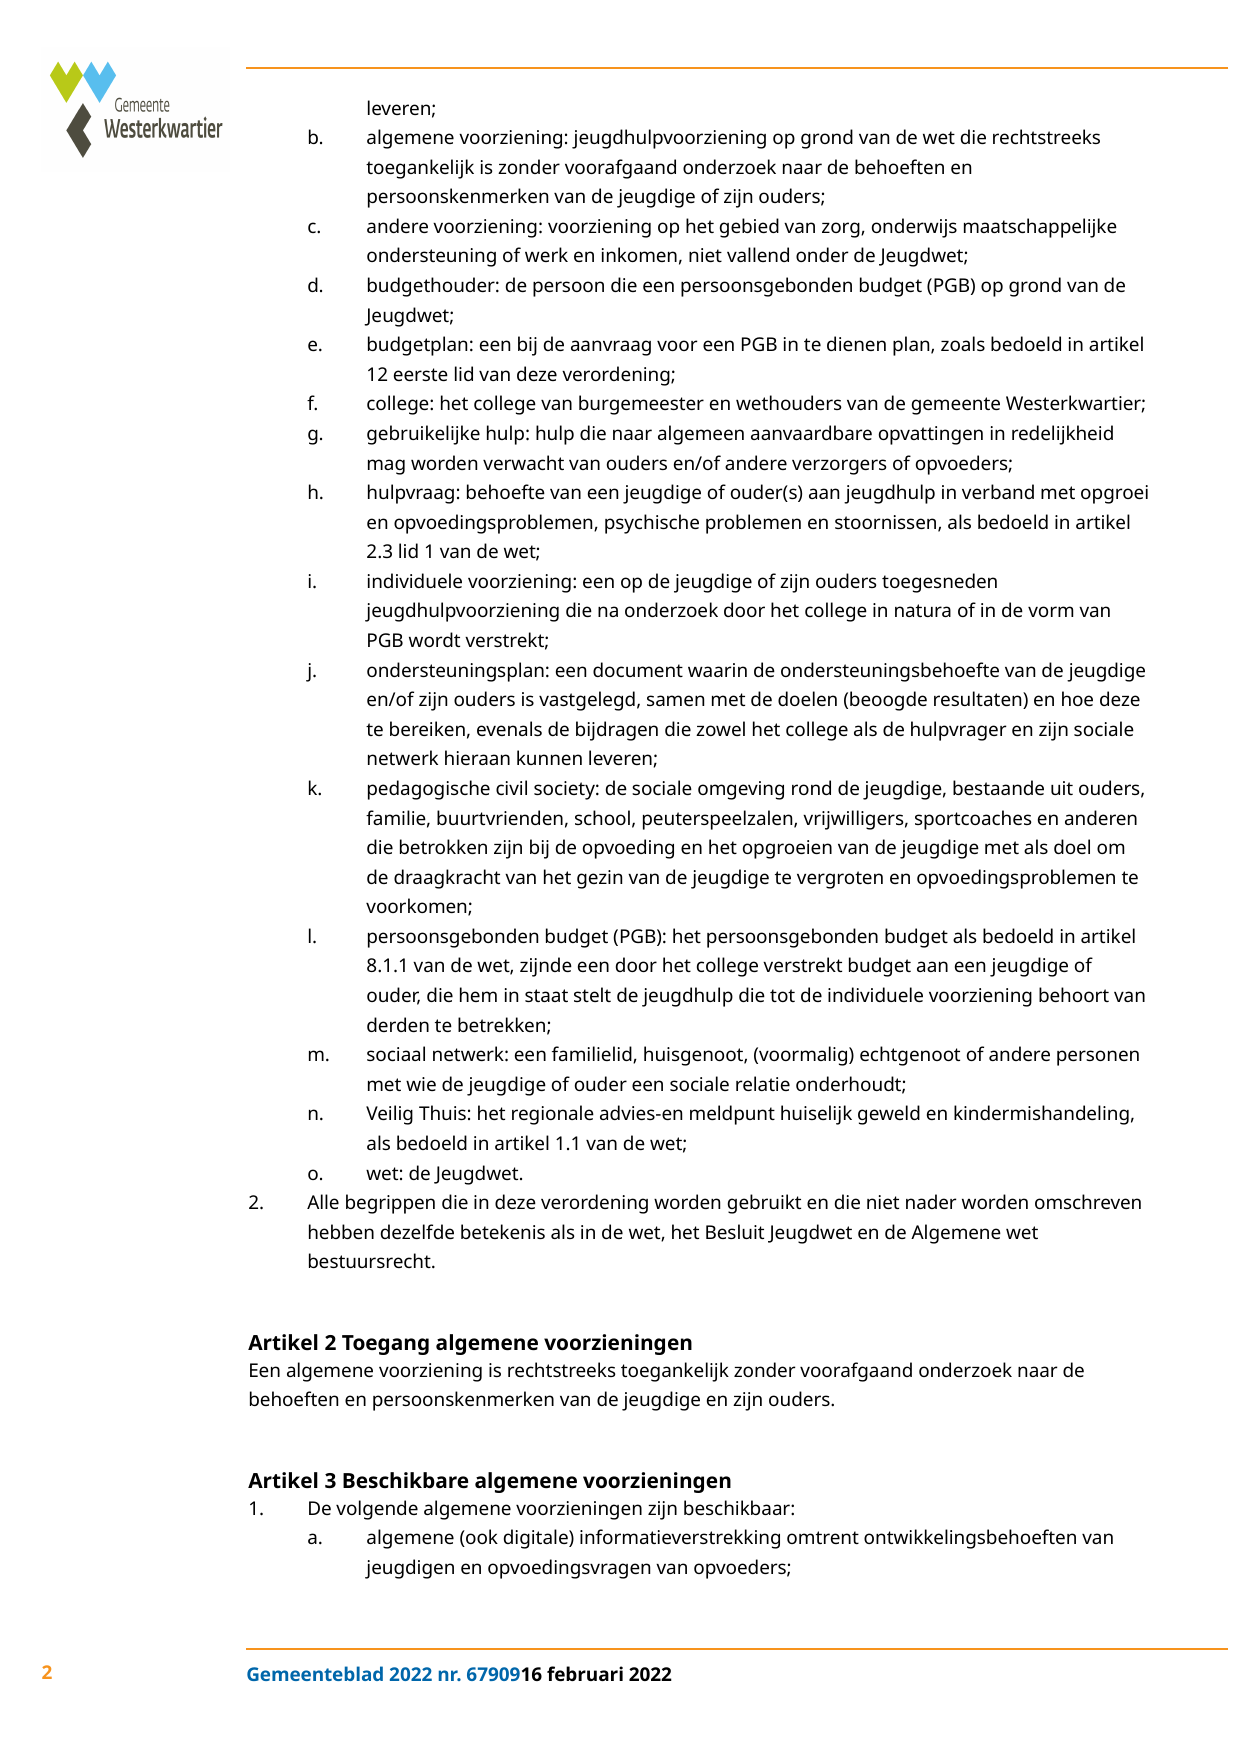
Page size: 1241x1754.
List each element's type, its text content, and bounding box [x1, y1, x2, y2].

list andere voorziening: voorziening op het gebied van zorg, onderwijs maatschappelijke ondersteuning of werk en inkomen, niet vallend onder de Jeugdwet; [307, 213, 1152, 268]
list wet: de Jeugdwet. [307, 1160, 1152, 1186]
list De volgende algemene voorzieningen zijn beschikbaar: [248, 1495, 1152, 1521]
list leveren; [307, 95, 1152, 121]
picture [41, 47, 231, 172]
list college: het college van burgemeester en wethouders van de gemeente Westerkwartier; [307, 391, 1152, 416]
list budgethouder: de persoon die een persoonsgebonden budget (PGB) op grond van de Jeugdwet; [307, 272, 1152, 328]
list Alle begrippen die in deze verordening worden gebruikt en die niet nader worden omschreven hebben dezelfde betekenis als in de wet, het Besluit Jeugdwet en de Algemene wet bestuursrecht. [248, 1189, 1152, 1274]
list algemene (ook digitale) informatieverstrekking omtrent ontwikkelingsbehoeften van jeugdigen en opvoedingsvragen van opvoeders; [307, 1524, 1152, 1580]
text Artikel 3 Beschikbare algemene voorzieningen [248, 1467, 1152, 1495]
list hulpvraag: behoefte van een jeugdige of ouder(s) aan jeugdhulp in verband met opgroei en opvoedingsproblemen, psychische problemen en stoornissen, als bedoeld in artikel 2.3 lid 1 van de wet; [307, 479, 1152, 564]
list gebruikelijke hulp: hulp die naar algemeen aanvaardbare opvattingen in redelijkheid mag worden verwacht van ouders en/of andere verzorgers of opvoeders; [307, 420, 1152, 476]
list individuele voorziening: een op de jeugdige of zijn ouders toegesneden jeugdhulpvoorziening die na onderzoek door het college in natura of in de vorm van PGB wordt verstrekt; [307, 568, 1152, 653]
list algemene voorziening: jeugdhulpvoorziening op grond van de wet die rechtstreeks toegankelijk is zonder voorafgaand onderzoek naar de behoeften en persoonskenmerken van de jeugdige of zijn ouders; [307, 124, 1152, 209]
text Een algemene voorziening is rechtstreeks toegankelijk zonder voorafgaand onderzoek naar de behoeften en persoonskenmerken van de jeugdige en zijn ouders. [248, 1357, 1152, 1412]
list Veilig Thuis: het regionale advies-en meldpunt huiselijk geweld en kindermishandeling, als bedoeld in artikel 1.1 van de wet; [307, 1101, 1152, 1156]
list budgetplan: een bij de aanvraag voor een PGB in te dienen plan, zoals bedoeld in artikel 12 eerste lid van deze verordening; [307, 331, 1152, 387]
list pedagogische civil society: de sociale omgeving rond de jeugdige, bestaande uit ouders, familie, buurtvrienden, school, peuterspeelzalen, vrijwilligers, sportcoaches en anderen die betrokken zijn bij de opvoeding en het opgroeien van de jeugdige met als doel om de draagkracht van het gezin van de jeugdige te vergroten en opvoedingsproblemen te voorkomen; [307, 775, 1152, 919]
text Artikel 2 Toegang algemene voorzieningen [248, 1328, 1152, 1357]
list ondersteuningsplan: een document waarin de ondersteuningsbehoefte van de jeugdige en/of zijn ouders is vastgelegd, samen met de doelen (beoogde resultaten) en hoe deze te bereiken, evenals de bijdragen die zowel het college als de hulpvrager en zijn sociale netwerk hieraan kunnen leveren; [307, 657, 1152, 771]
list sociaal netwerk: een familielid, huisgenoot, (voormalig) echtgenoot of andere personen met wie de jeugdige of ouder een sociale relatie onderhoudt; [307, 1041, 1152, 1097]
list persoonsgebonden budget (PGB): het persoonsgebonden budget als bedoeld in artikel 8.1.1 van de wet, zijnde een door het college verstrekt budget aan een jeugdige of ouder, die hem in staat stelt de jeugdhulp die tot de individuele voorziening behoort van derden te betrekken; [307, 923, 1152, 1038]
